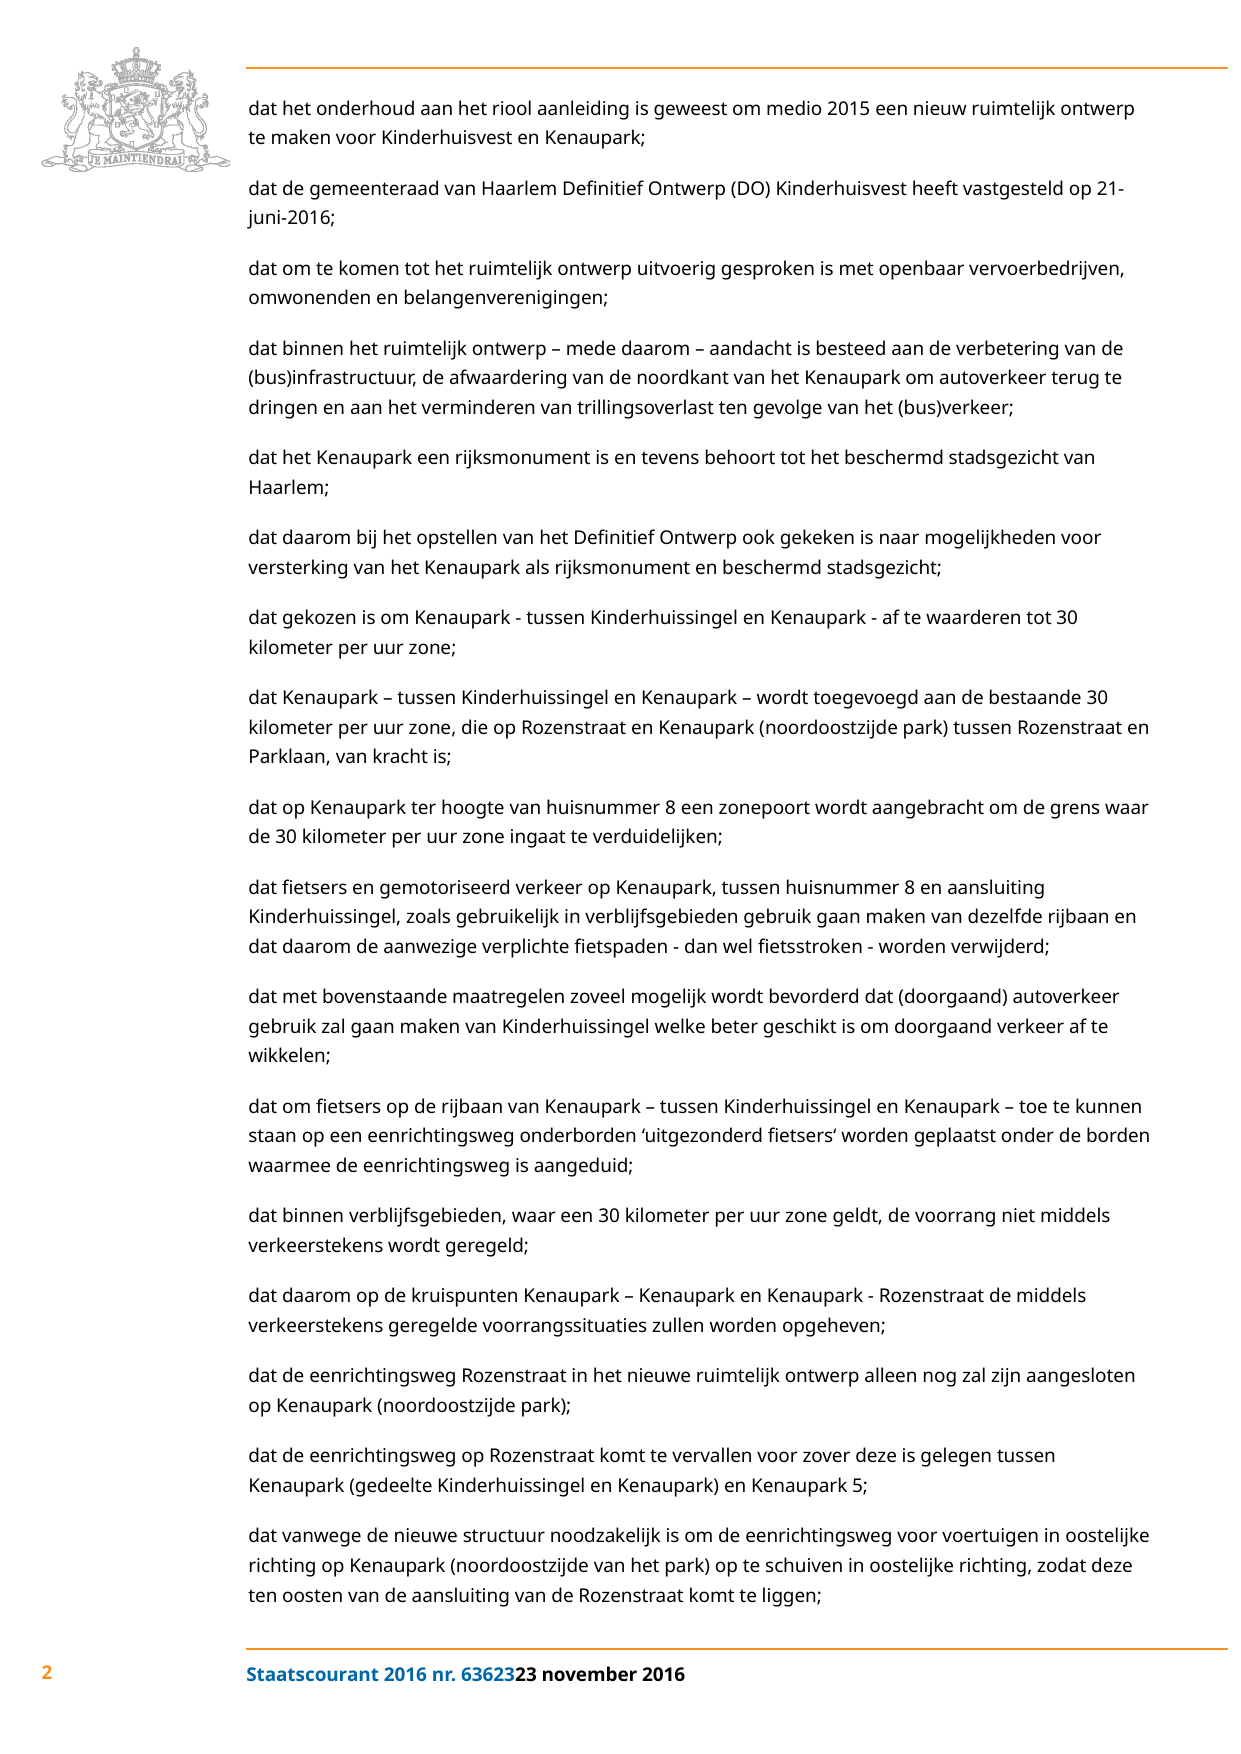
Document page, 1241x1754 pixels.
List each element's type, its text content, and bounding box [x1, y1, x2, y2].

text dat op Kenaupark ter hoogte van huisnummer 8 een zonepoort wordt aangebracht om de grens waar de 30 kilometer per uur zone ingaat te verduidelijken; [248, 794, 1152, 849]
text dat de gemeenteraad van Haarlem Definitief Ontwerp (DO) Kinderhuisvest heeft vastgesteld op 21-juni-2016; [248, 175, 1152, 230]
text dat om fietsers op de rijbaan van Kenaupark – tussen Kinderhuissingel en Kenaupark – toe te kunnen staan op een eenrichtingsweg onderborden ‘uitgezonderd fietsers‘ worden geplaatst onder de borden waarmee de eenrichtingsweg is aangeduid; [248, 1093, 1152, 1178]
picture [41, 47, 231, 172]
text dat gekozen is om Kenaupark - tussen Kinderhuissingel en Kenaupark - af te waarderen tot 30 kilometer per uur zone; [248, 604, 1152, 660]
text dat met bovenstaande maatregelen zoveel mogelijk wordt bevorderd dat (doorgaand) autoverkeer gebruik zal gaan maken van Kinderhuissingel welke beter geschikt is om doorgaand verkeer af te wikkelen; [248, 983, 1152, 1068]
text dat het onderhoud aan het riool aanleiding is geweest om medio 2015 een nieuw ruimtelijk ontwerp te maken voor Kinderhuisvest en Kenaupark; [248, 95, 1152, 150]
text dat Kenaupark – tussen Kinderhuissingel en Kenaupark – wordt toegevoegd aan de bestaande 30 kilometer per uur zone, die op Rozenstraat en Kenaupark (noordoostzijde park) tussen Rozenstraat en Parklaan, van kracht is; [248, 684, 1152, 769]
text dat daarom bij het opstellen van het Definitief Ontwerp ook gekeken is naar mogelijkheden voor versterking van het Kenaupark als rijksmonument en beschermd stadsgezicht; [248, 524, 1152, 580]
text dat om te komen tot het ruimtelijk ontwerp uitvoerig gesproken is met openbaar vervoerbedrijven, omwonenden en belangenverenigingen; [248, 255, 1152, 310]
text dat daarom op de kruispunten Kenaupark – Kenaupark en Kenaupark - Rozenstraat de middels verkeerstekens geregelde voorrangssituaties zullen worden opgeheven; [248, 1283, 1152, 1338]
text dat binnen verblijfsgebieden, waar een 30 kilometer per uur zone geldt, de voorrang niet middels verkeerstekens wordt geregeld; [248, 1203, 1152, 1258]
text dat de eenrichtingsweg op Rozenstraat komt te vervallen voor zover deze is gelegen tussen Kenaupark (gedeelte Kinderhuissingel en Kenaupark) en Kenaupark 5; [248, 1443, 1152, 1498]
text dat binnen het ruimtelijk ontwerp – mede daarom – aandacht is besteed aan de verbetering van de (bus)infrastructuur, de afwaardering van de noordkant van het Kenaupark om autoverkeer terug te dringen en aan het verminderen van trillingsoverlast ten gevolge van het (bus)verkeer; [248, 335, 1152, 420]
text dat vanwege de nieuwe structuur noodzakelijk is om de eenrichtingsweg voor voertuigen in oostelijke richting op Kenaupark (noordoostzijde van het park) op te schuiven in oostelijke richting, zodat deze ten oosten van de aansluiting van de Rozenstraat komt te liggen; [248, 1523, 1152, 1608]
text dat fietsers en gemotoriseerd verkeer op Kenaupark, tussen huisnummer 8 en aansluiting Kinderhuissingel, zoals gebruikelijk in verblijfsgebieden gebruik gaan maken van dezelfde rijbaan en dat daarom de aanwezige verplichte fietspaden - dan wel fietsstroken - worden verwijderd; [248, 874, 1152, 959]
text dat de eenrichtingsweg Rozenstraat in het nieuwe ruimtelijk ontwerp alleen nog zal zijn aangesloten op Kenaupark (noordoostzijde park); [248, 1363, 1152, 1418]
text dat het Kenaupark een rijksmonument is en tevens behoort tot het beschermd stadsgezicht van Haarlem; [248, 444, 1152, 500]
